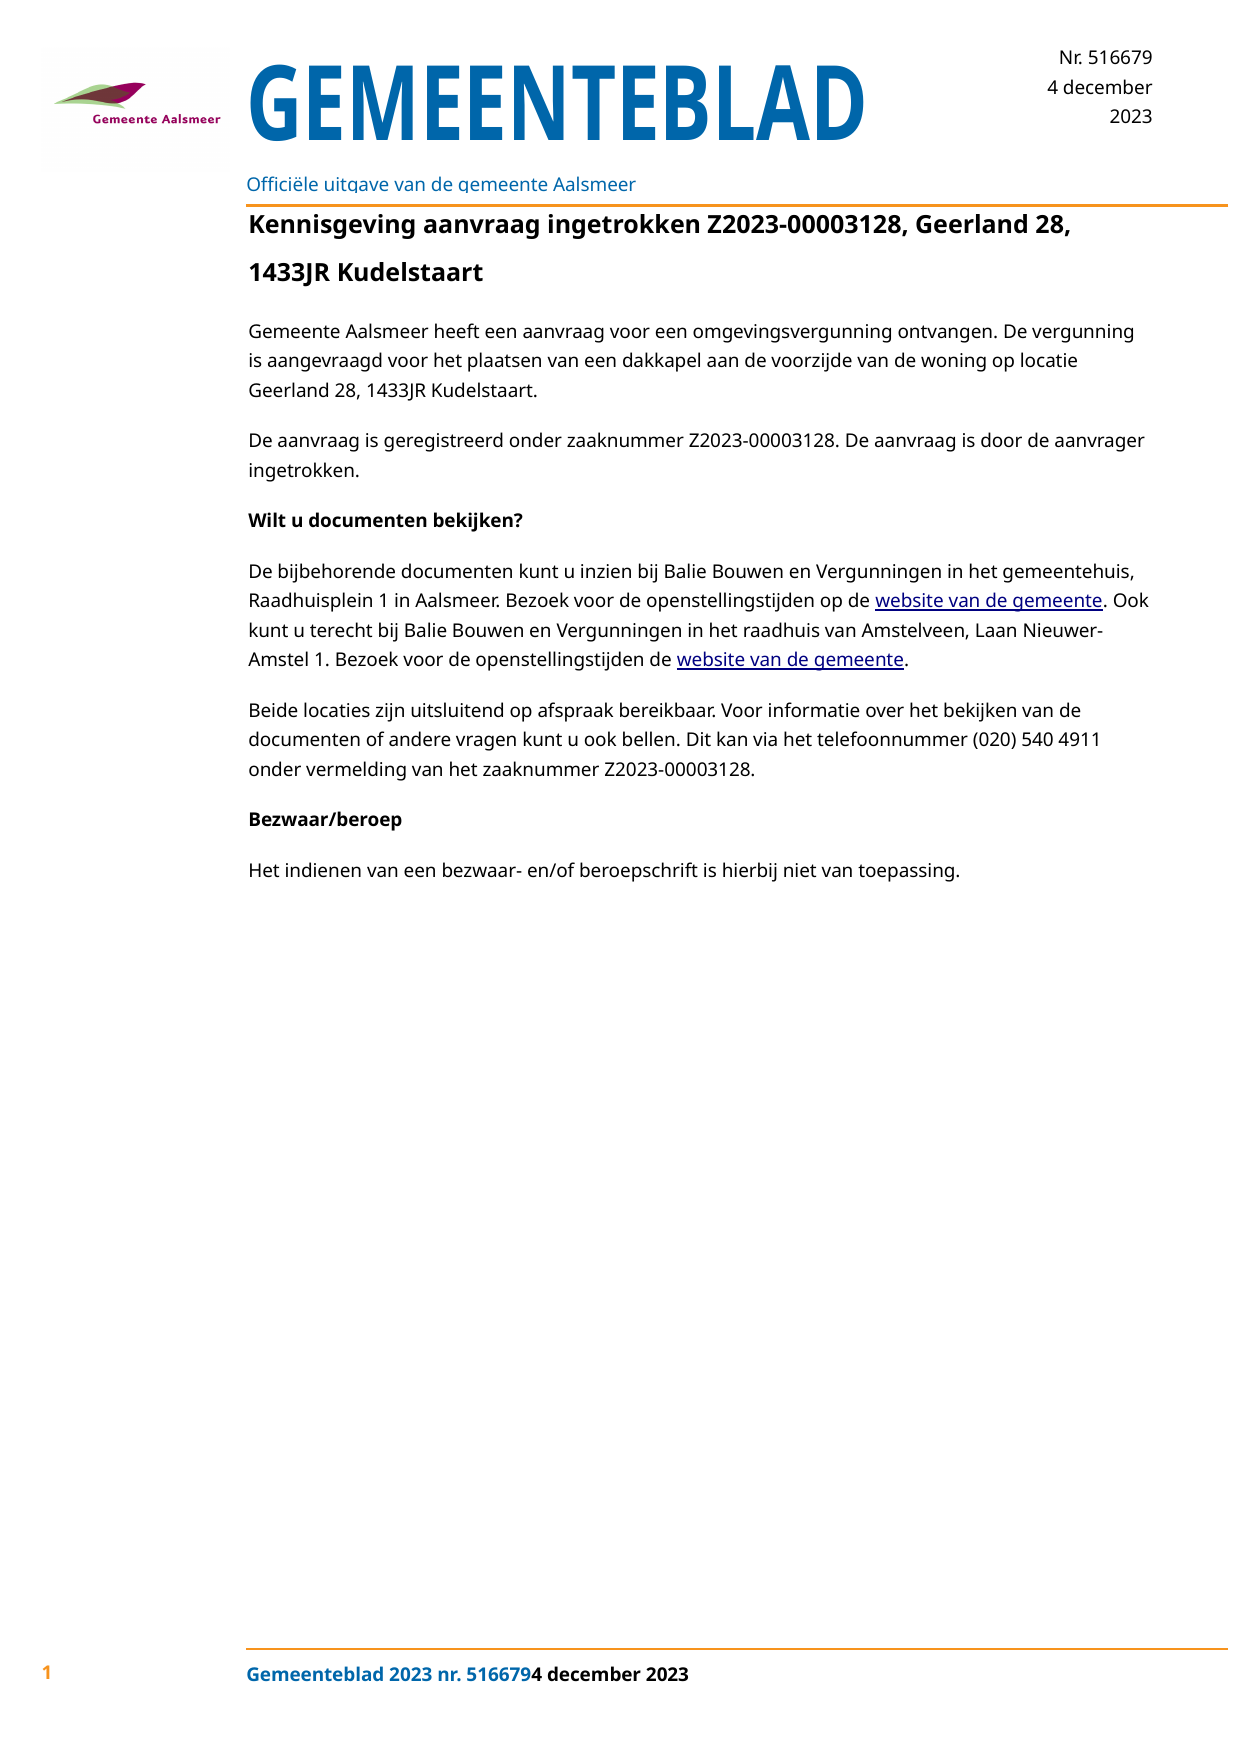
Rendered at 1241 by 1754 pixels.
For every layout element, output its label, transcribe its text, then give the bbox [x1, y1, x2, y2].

text Wilt u documenten bekijken? [248, 507, 1152, 533]
text Kennisgeving aanvraag ingetrokken Z2023-00003128, Geerland 28, 1433JR Kudelstaart [248, 207, 1152, 288]
text Beide locaties zijn uitsluitend op afspraak bereikbaar. Voor informatie over het bekijken van de documenten of andere vragen kunt u ook bellen. Dit kan via het telefoonnummer (020) 540 4911 onder vermelding van het zaaknummer Z2023-00003128. [248, 697, 1152, 782]
text Het indienen van een bezwaar- en/of beroepschrift is hierbij niet van toepassing. [248, 857, 1152, 883]
text Bezwaar/beroep [248, 807, 1152, 832]
text De bijbehorende documenten kunt u inzien bij Balie Bouwen en Vergunningen in het gemeentehuis, Raadhuisplein 1 in Aalsmeer. Bezoek voor de openstellingstijden op de website van de gemeente. Ook kunt u terecht bij Balie Bouwen en Vergunningen in het raadhuis van Amstelveen, Laan Nieuwer-Amstel 1. Bezoek voor de openstellingstijden de website van de gemeente. [248, 558, 1152, 672]
text De aanvraag is geregistreerd onder zaaknummer Z2023-00003128. De aanvraag is door de aanvrager ingetrokken. [248, 427, 1152, 483]
picture [41, 47, 231, 172]
text Gemeente Aalsmeer heeft een aanvraag voor een omgevingsvergunning ontvangen. De vergunning is aangevraagd voor het plaatsen van een dakkapel aan de voorzijde van de woning op locatie Geerland 28, 1433JR Kudelstaart. [248, 318, 1152, 403]
